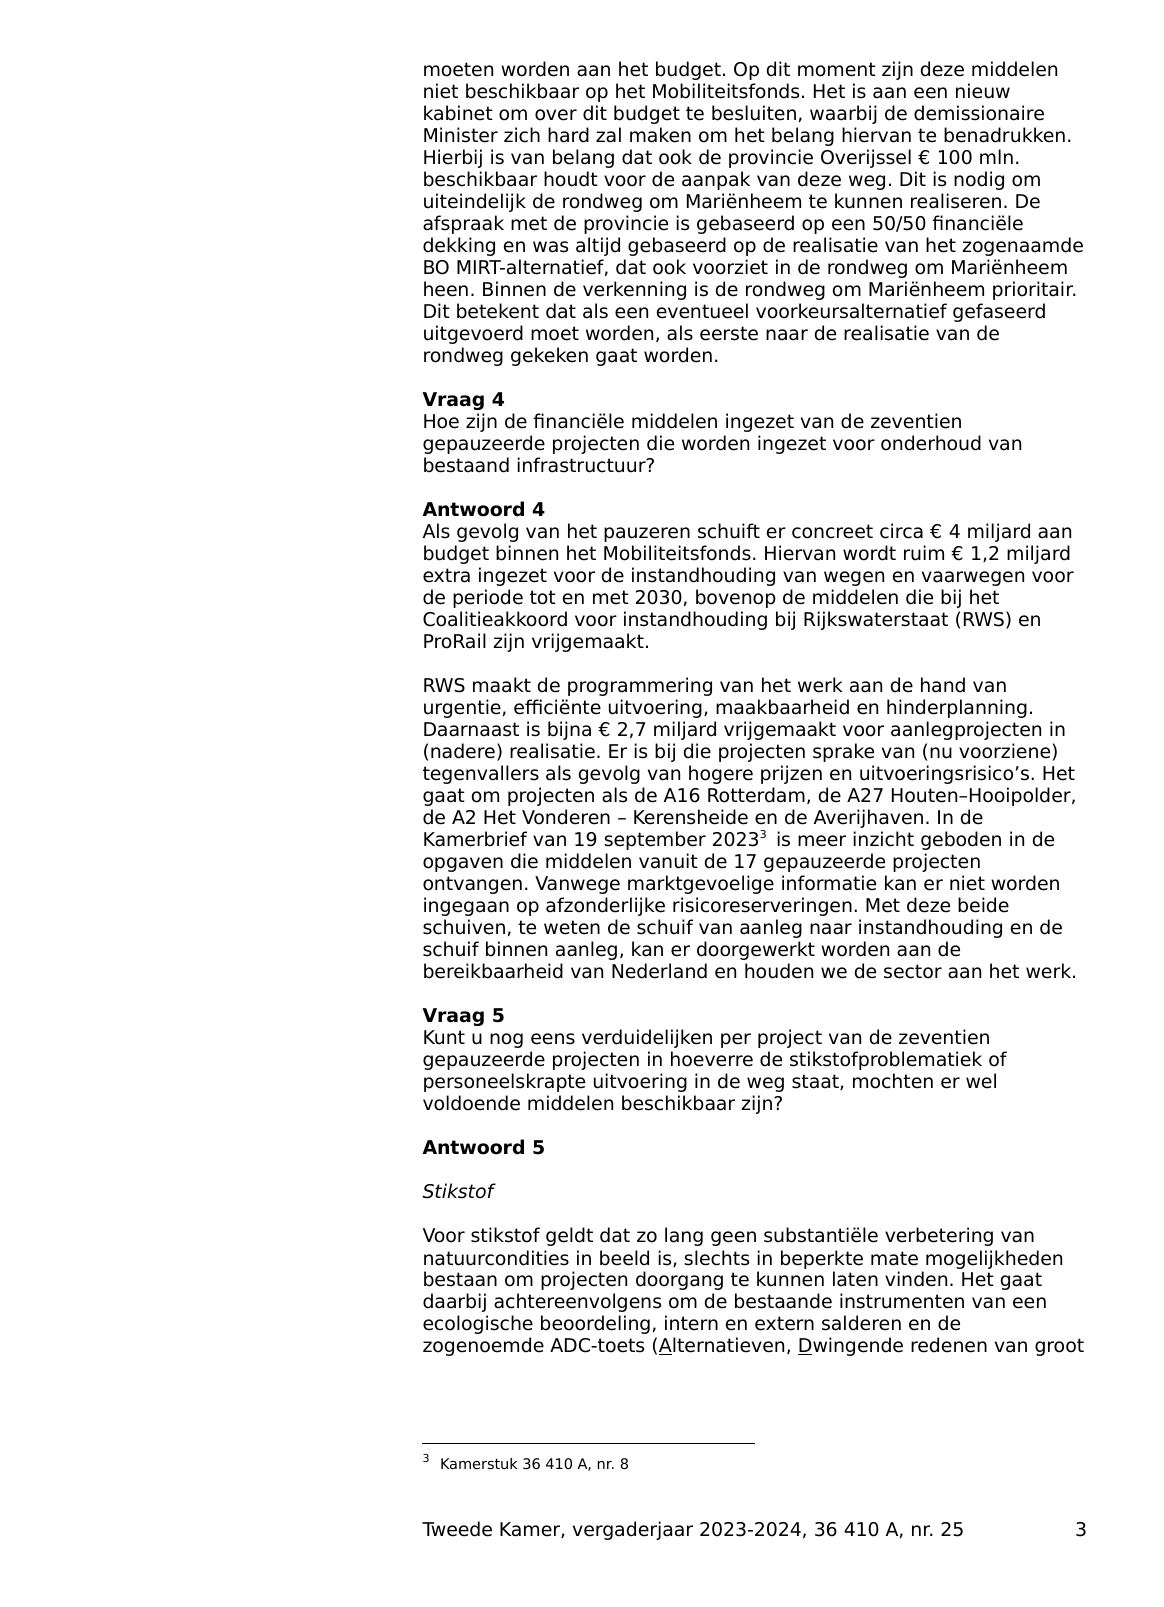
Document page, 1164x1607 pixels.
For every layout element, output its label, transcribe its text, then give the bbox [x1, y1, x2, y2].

text Als gevolg van het pauzeren schuift er concreet circa € 4 miljard aan budget binnen het Mobiliteitsfonds. Hiervan wordt ruim € 1,2 miljard extra ingezet voor de instandhouding van wegen en vaarwegen voor de periode tot en met 2030, bovenop de middelen die bij het Coalitieakkoord voor instandhouding bij Rijkswaterstaat (RWS) en ProRail zijn vrijgemaakt. [422, 521, 1087, 653]
subtitle Stikstof [422, 1181, 1087, 1203]
text Antwoord 4 [422, 499, 1087, 521]
text Antwoord 5 [422, 1137, 1087, 1159]
text Vraag 4 [422, 389, 1087, 411]
text Kunt u nog eens verduidelijken per project van de zeventien gepauzeerde projecten in hoeverre de stikstofproblematiek of personeelskrapte uitvoering in de weg staat, mochten er wel voldoende middelen beschikbaar zijn? [422, 1027, 1087, 1115]
text Hoe zijn de financiële middelen ingezet van de zeventien gepauzeerde projecten die worden ingezet voor onderhoud van bestaand infrastructuur? [422, 411, 1087, 477]
text moeten worden aan het budget. Op dit moment zijn deze middelen niet beschikbaar op het Mobiliteitsfonds. Het is aan een nieuw kabinet om over dit budget te besluiten, waarbij de demissionaire Minister zich hard zal maken om het belang hiervan te benadrukken. Hierbij is van belang dat ook de provincie Overijssel € 100 mln. beschikbaar houdt voor de aanpak van deze weg. Dit is nodig om uiteindelijk de rondweg om Mariënheem te kunnen realiseren. De afspraak met de provincie is gebaseerd op een 50/50 financiële dekking en was altijd gebaseerd op de realisatie van het zogenaamde BO MIRT-alternatief, dat ook voorziet in de rondweg om Mariënheem heen. Binnen de verkenning is de rondweg om Mariënheem prioritair. Dit betekent dat als een eventueel voorkeursalternatief gefaseerd uitgevoerd moet worden, als eerste naar de realisatie van de rondweg gekeken gaat worden. [422, 59, 1087, 367]
text Voor stikstof geldt dat zo lang geen substantiële verbetering van natuurcondities in beeld is, slechts in beperkte mate mogelijkheden bestaan om projecten doorgang te kunnen laten vinden. Het gaat daarbij achtereenvolgens om de bestaande instrumenten van een ecologische beoordeling, intern en extern salderen en de zogenoemde ADC-toets (Alternatieven, Dwingende redenen van groot [422, 1225, 1087, 1357]
text Kamerstuk 36 410 A, nr. 8 [422, 1452, 1087, 1474]
text RWS maakt de programmering van het werk aan de hand van urgentie, efficiënte uitvoering, maakbaarheid en hinderplanning. Daarnaast is bijna € 2,7 miljard vrijgemaakt voor aanlegprojecten in (nadere) realisatie. Er is bij die projecten sprake van (nu voorziene) tegenvallers als gevolg van hogere prijzen en uitvoeringsrisico’s. Het gaat om projecten als de A16 Rotterdam, de A27 Houten–Hooipolder, de A2 Het Vonderen – Kerensheide en de Averijhaven. In de Kamerbrief van 19 september 2023 is meer inzicht geboden in de opgaven die middelen vanuit de 17 gepauzeerde projecten ontvangen. Vanwege marktgevoelige informatie kan er niet worden ingegaan op afzonderlijke risicoreserveringen. Met deze beide schuiven, te weten de schuif van aanleg naar instandhouding en de schuif binnen aanleg, kan er doorgewerkt worden aan de bereikbaarheid van Nederland en houden we de sector aan het werk. [422, 675, 1087, 983]
text Vraag 5 [422, 1005, 1087, 1027]
